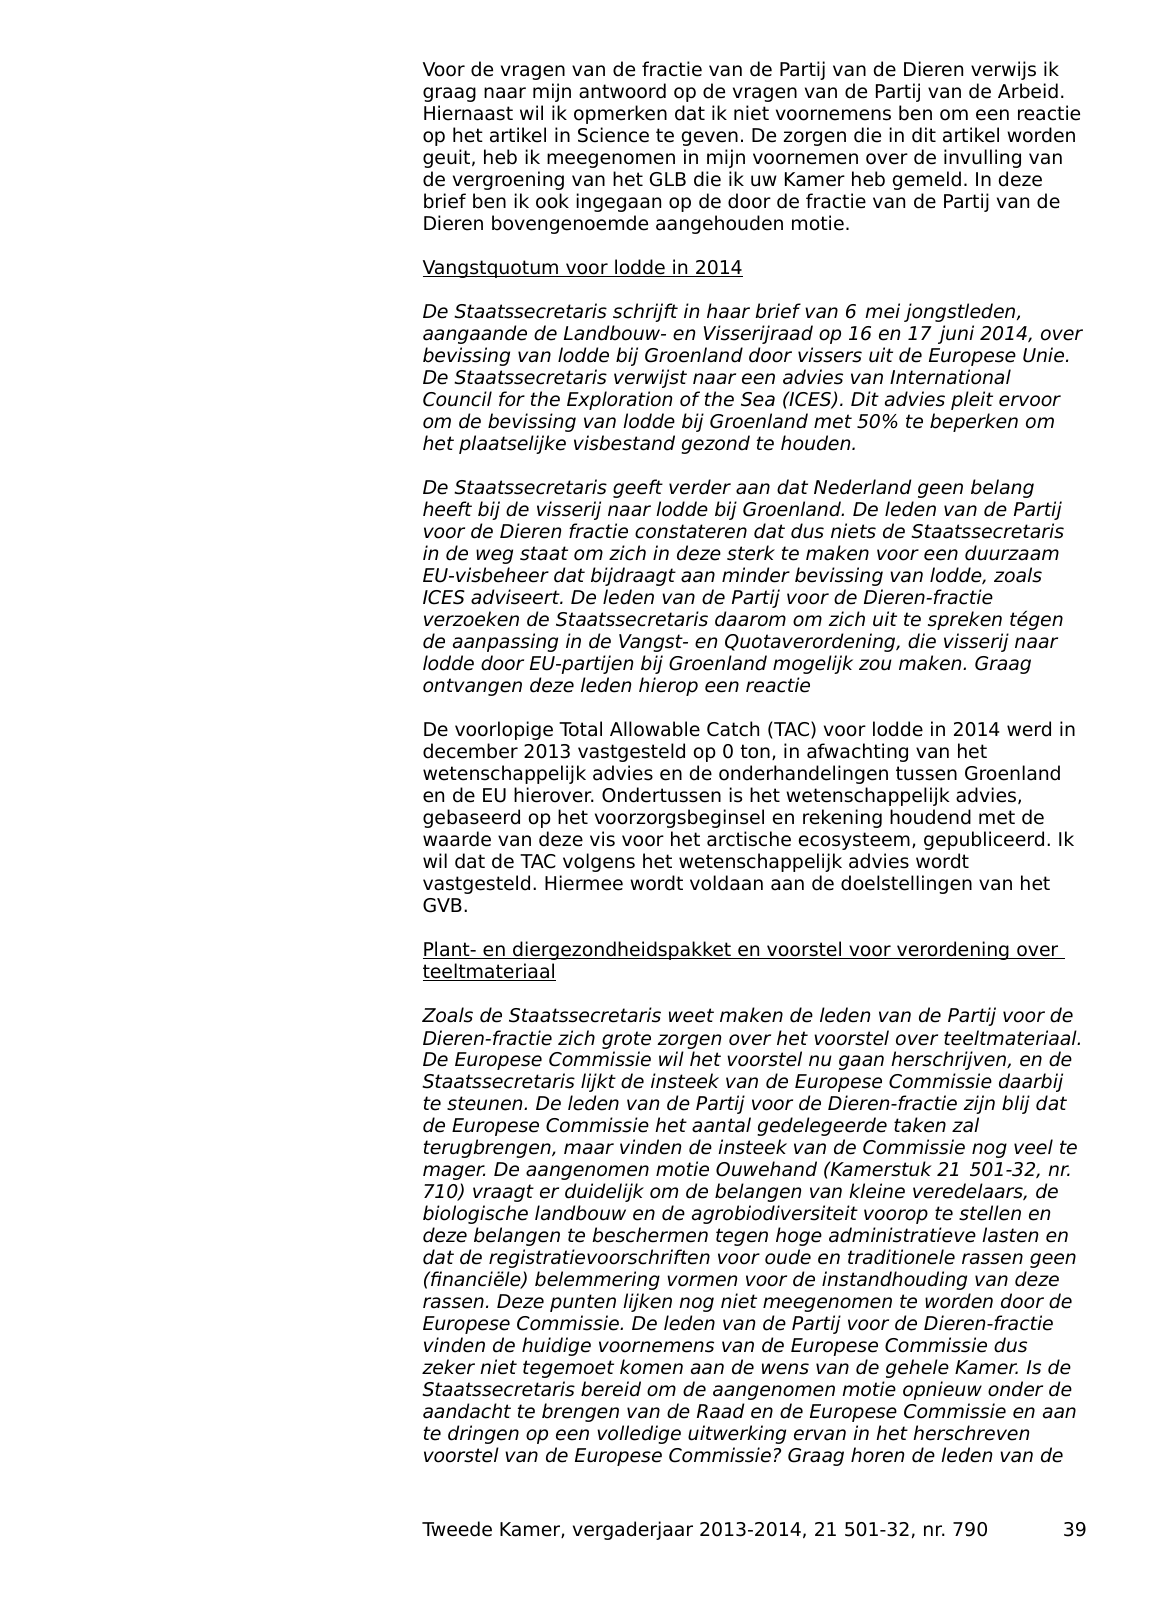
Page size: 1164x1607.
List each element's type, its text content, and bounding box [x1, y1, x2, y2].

subtitle Plant- en diergezondheidspakket en voorstel voor verordening over teeltmateriaal [422, 939, 1087, 983]
subtitle Vangstquotum voor lodde in 2014 [422, 257, 1087, 279]
text De Staatssecretaris geeft verder aan dat Nederland geen belang heeft bij de visserij naar lodde bij Groenland. De leden van de Partij voor de Dieren fractie constateren dat dus niets de Staatssecretaris in de weg staat om zich in deze sterk te maken voor een duurzaam EU-visbeheer dat bijdraagt aan minder bevissing van lodde, zoals ICES adviseert. De leden van de Partij voor de Dieren-fractie verzoeken de Staatssecretaris daarom om zich uit te spreken tégen de aanpassing in de Vangst- en Quotaverordening, die visserij naar lodde door EU-partijen bij Groenland mogelijk zou maken. Graag ontvangen deze leden hierop een reactie [422, 477, 1087, 697]
text De voorlopige Total Allowable Catch (TAC) voor lodde in 2014 werd in december 2013 vastgesteld op 0 ton, in afwachting van het wetenschappelijk advies en de onderhandelingen tussen Groenland en de EU hierover. Ondertussen is het wetenschappelijk advies, gebaseerd op het voorzorgsbeginsel en rekening houdend met de waarde van deze vis voor het arctische ecosysteem, gepubliceerd. Ik wil dat de TAC volgens het wetenschappelijk advies wordt vastgesteld. Hiermee wordt voldaan aan de doelstellingen van het GVB. [422, 719, 1087, 917]
text Zoals de Staatssecretaris weet maken de leden van de Partij voor de Dieren-fractie zich grote zorgen over het voorstel over teeltmateriaal. De Europese Commissie wil het voorstel nu gaan herschrijven, en de Staatssecretaris lijkt de insteek van de Europese Commissie daarbij te steunen. De leden van de Partij voor de Dieren-fractie zijn blij dat de Europese Commissie het aantal gedelegeerde taken zal terugbrengen, maar vinden de insteek van de Commissie nog veel te mager. De aangenomen motie Ouwehand (Kamerstuk 21 501-32, nr. 710) vraagt er duidelijk om de belangen van kleine veredelaars, de biologische landbouw en de agrobiodiversiteit voorop te stellen en deze belangen te beschermen tegen hoge administratieve lasten en dat de registratievoorschriften voor oude en traditionele rassen geen (financiële) belemmering vormen voor de instandhouding van deze rassen. Deze punten lijken nog niet meegenomen te worden door de Europese Commissie. De leden van de Partij voor de Dieren-fractie vinden de huidige voornemens van de Europese Commissie dus zeker niet tegemoet komen aan de wens van de gehele Kamer. Is de Staatssecretaris bereid om de aangenomen motie opnieuw onder de aandacht te brengen van de Raad en de Europese Commissie en aan te dringen op een volledige uitwerking ervan in het herschreven voorstel van de Europese Commissie? Graag horen de leden van de [422, 1005, 1087, 1467]
text De Staatssecretaris schrijft in haar brief van 6 mei jongstleden, aangaande de Landbouw- en Visserijraad op 16 en 17 juni 2014, over bevissing van lodde bij Groenland door vissers uit de Europese Unie. De Staatssecretaris verwijst naar een advies van International Council for the Exploration of the Sea (ICES). Dit advies pleit ervoor om de bevissing van lodde bij Groenland met 50% te beperken om het plaatselijke visbestand gezond te houden. [422, 301, 1087, 455]
text Voor de vragen van de fractie van de Partij van de Dieren verwijs ik graag naar mijn antwoord op de vragen van de Partij van de Arbeid. Hiernaast wil ik opmerken dat ik niet voornemens ben om een reactie op het artikel in Science te geven. De zorgen die in dit artikel worden geuit, heb ik meegenomen in mijn voornemen over de invulling van de vergroening van het GLB die ik uw Kamer heb gemeld. In deze brief ben ik ook ingegaan op de door de fractie van de Partij van de Dieren bovengenoemde aangehouden motie. [422, 59, 1087, 235]
